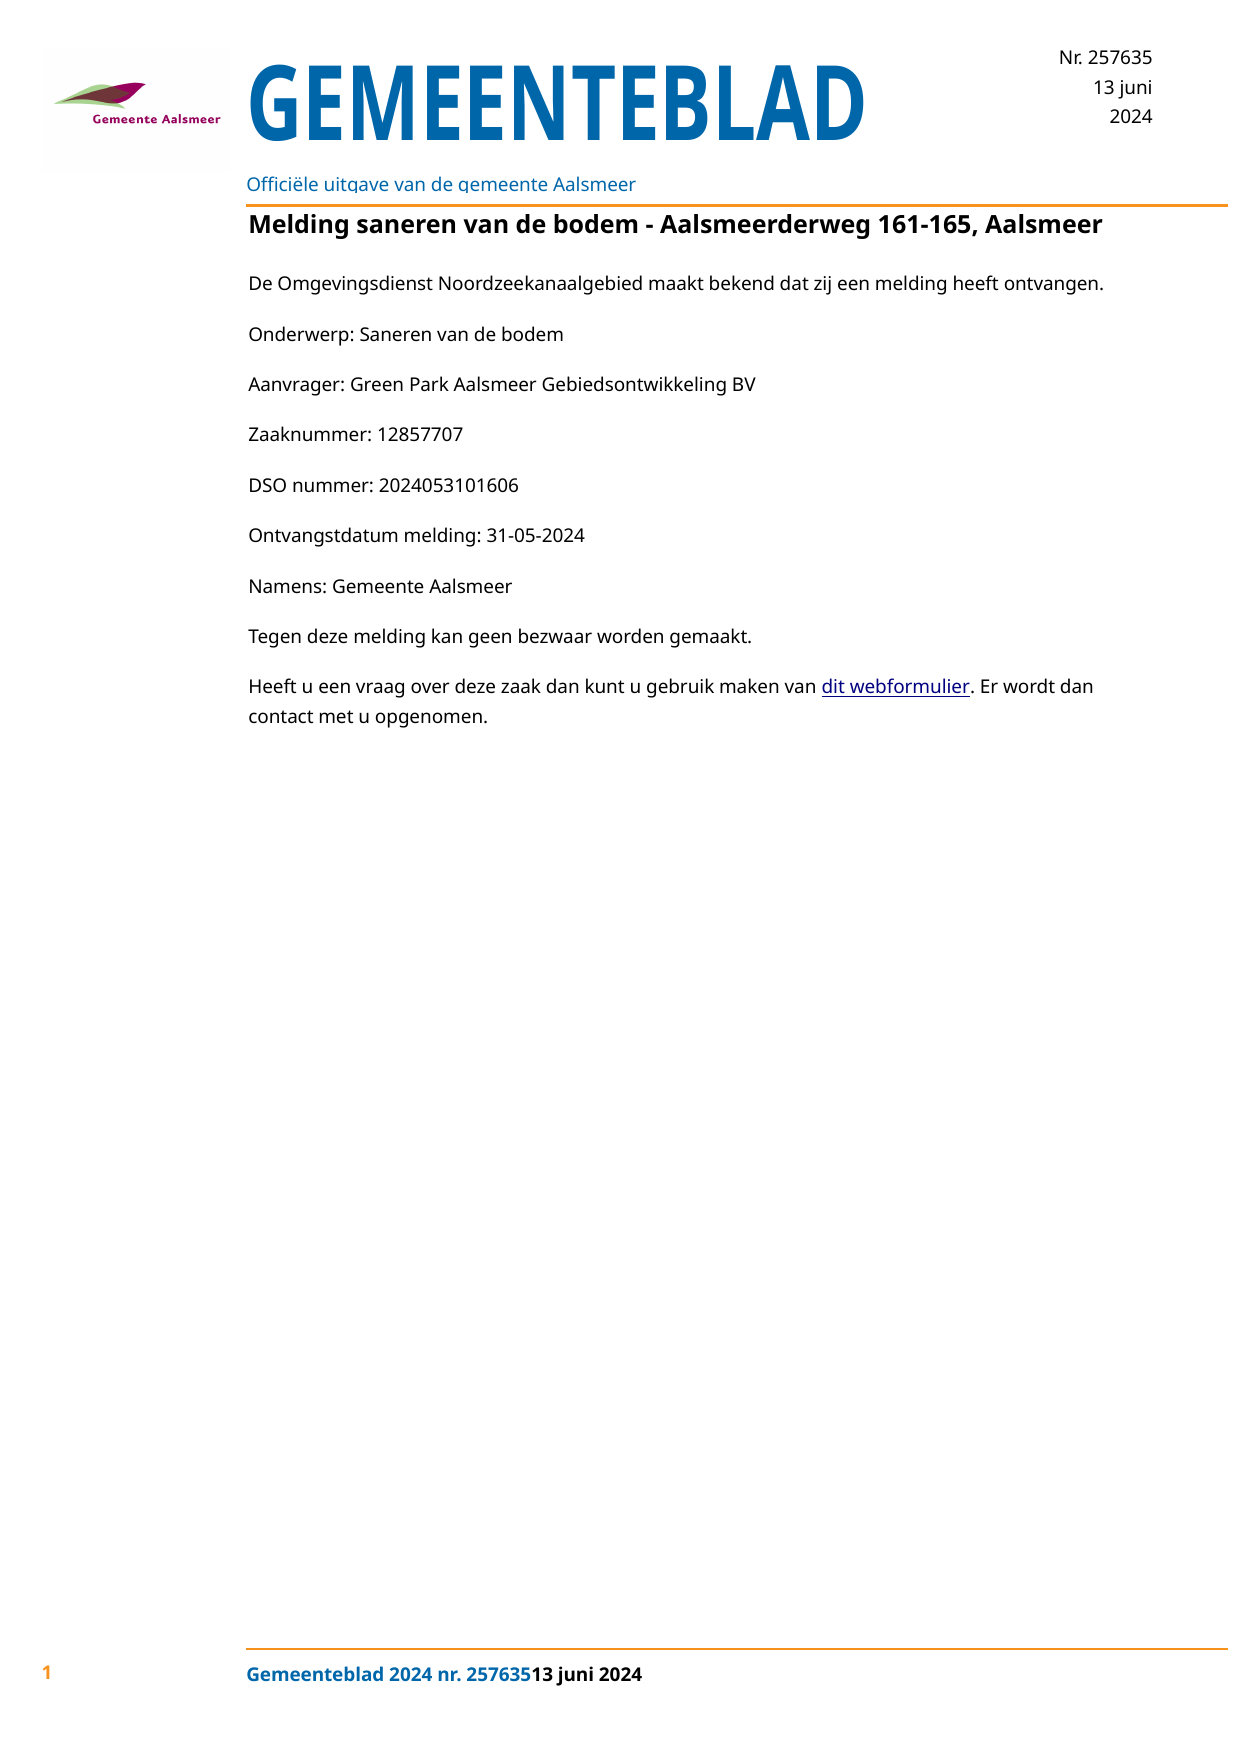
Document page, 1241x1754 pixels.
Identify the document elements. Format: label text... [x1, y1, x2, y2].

text Namens: Gemeente Aalsmeer [248, 573, 1152, 598]
text Heeft u een vraag over deze zaak dan kunt u gebruik maken van dit webformulier. Er wordt dan contact met u opgenomen. [248, 674, 1152, 729]
text Aanvrager: Green Park Aalsmeer Gebiedsontwikkeling BV [248, 371, 1152, 397]
text Ontvangstdatum melding: 31-05-2024 [248, 522, 1152, 548]
text Melding saneren van de bodem - Aalsmeerderweg 161-165, Aalsmeer [248, 207, 1152, 241]
text De Omgevingsdienst Noordzeekanaalgebied maakt bekend dat zij een melding heeft ontvangen. [248, 270, 1152, 296]
picture [41, 47, 231, 172]
text Zaaknummer: 12857707 [248, 422, 1152, 447]
text Tegen deze melding kan geen bezwaar worden gemaakt. [248, 623, 1152, 649]
text DSO nummer: 2024053101606 [248, 472, 1152, 498]
text Onderwerp: Saneren van de bodem [248, 321, 1152, 346]
